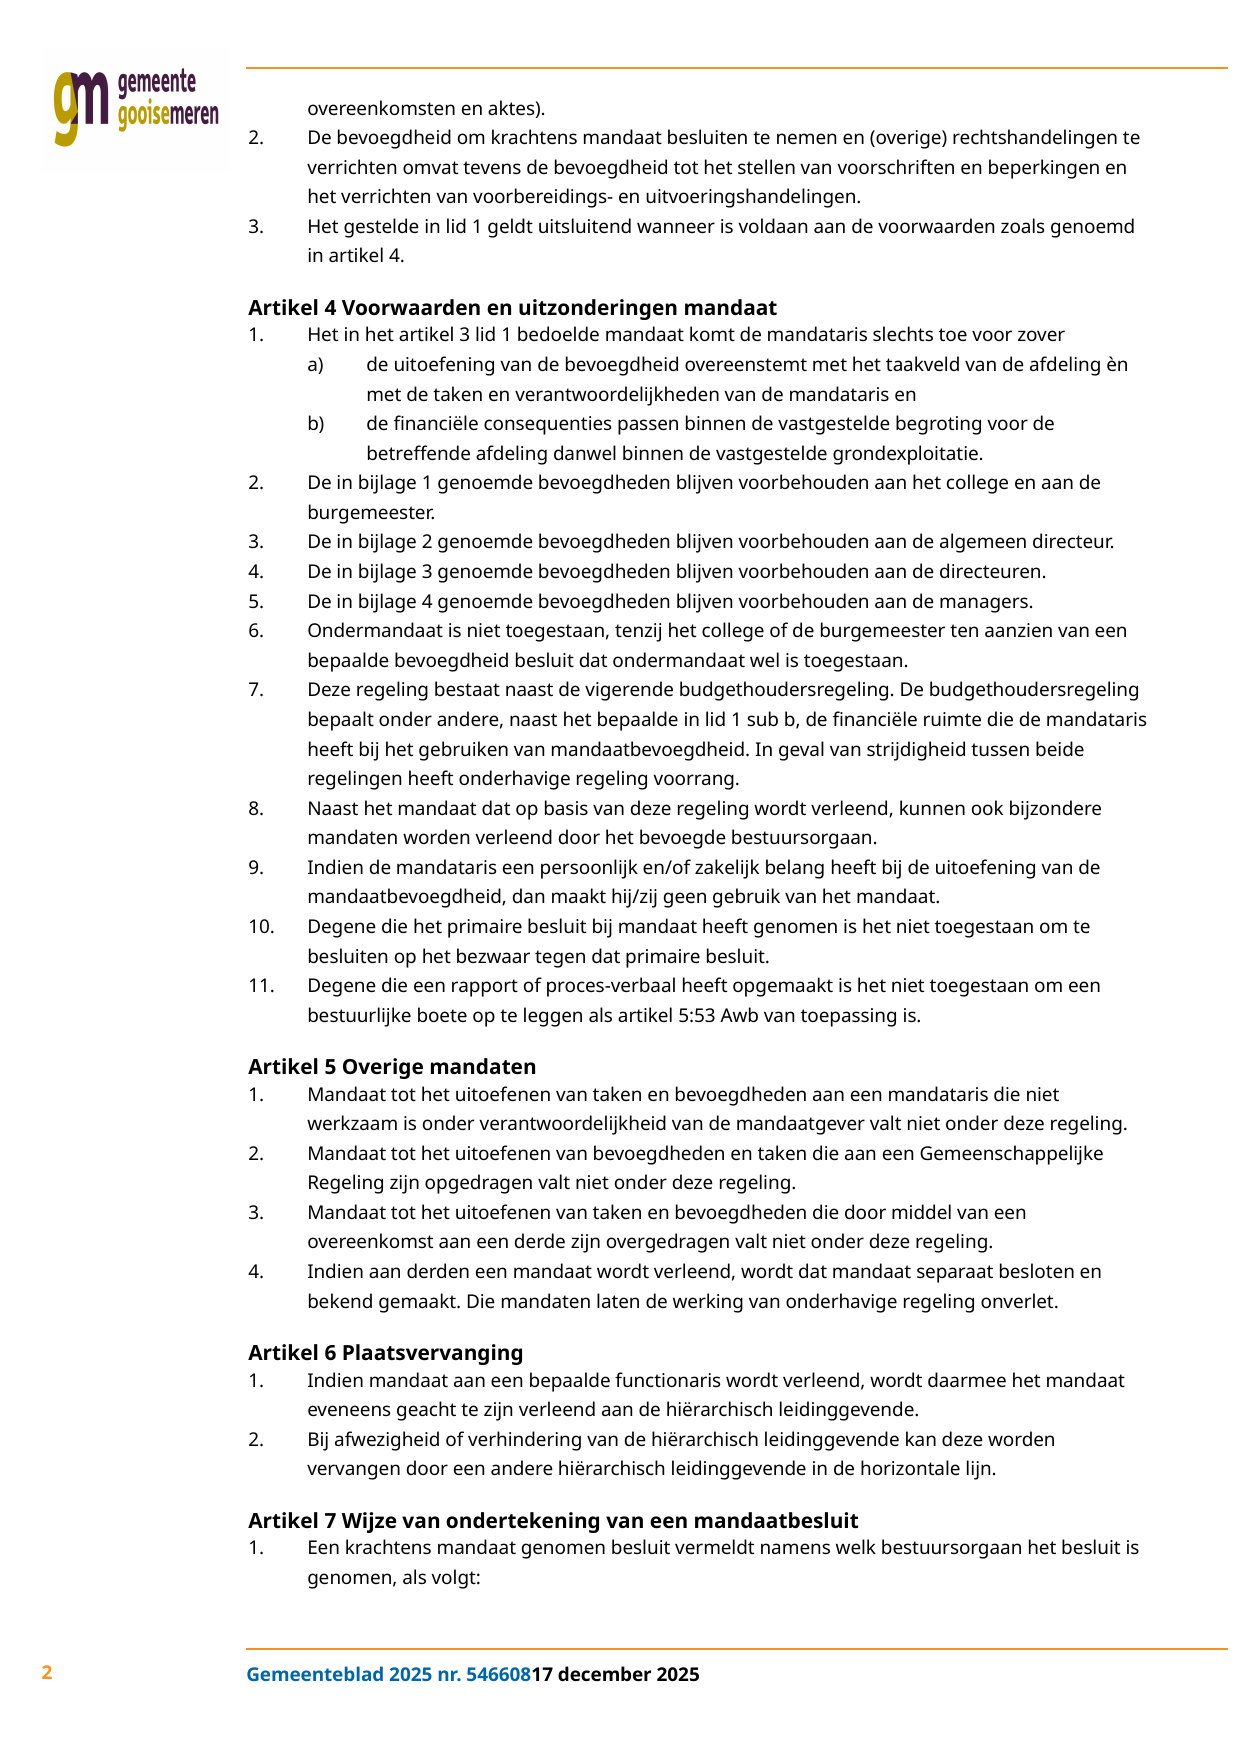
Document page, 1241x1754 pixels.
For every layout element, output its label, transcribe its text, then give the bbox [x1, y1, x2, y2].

list Mandaat tot het uitoefenen van taken en bevoegdheden aan een mandataris die niet werkzaam is onder verantwoordelijkheid van de mandaatgever valt niet onder deze regeling. [248, 1081, 1152, 1136]
list Deze regeling bestaat naast de vigerende budgethoudersregeling. De budgethoudersregeling bepaalt onder andere, naast het bepaalde in lid 1 sub b, de financiële ruimte die de mandataris heeft bij het gebruiken van mandaatbevoegdheid. In geval van strijdigheid tussen beide regelingen heeft onderhavige regeling voorrang. [248, 677, 1152, 791]
list Mandaat tot het uitoefenen van bevoegdheden en taken die aan een Gemeenschappelijke Regeling zijn opgedragen valt niet onder deze regeling. [248, 1140, 1152, 1195]
list De in bijlage 2 genoemde bevoegdheden blijven voorbehouden aan de algemeen directeur. [248, 529, 1152, 554]
text Artikel 6 Plaatsvervanging [248, 1338, 1152, 1367]
list Degene die een rapport of proces-verbaal heeft opgemaakt is het niet toegestaan om een bestuurlijke boete op te leggen als artikel 5:53 Awb van toepassing is. [248, 972, 1152, 1028]
list Een krachtens mandaat genomen besluit vermeldt namens welk bestuursorgaan het besluit is genomen, als volgt: [248, 1534, 1152, 1590]
list Degene die het primaire besluit bij mandaat heeft genomen is het niet toegestaan om te besluiten op het bezwaar tegen dat primaire besluit. [248, 913, 1152, 968]
list Mandaat tot het uitoefenen van taken en bevoegdheden die door middel van een overeenkomst aan een derde zijn overgedragen valt niet onder deze regeling. [248, 1199, 1152, 1254]
list De in bijlage 4 genoemde bevoegdheden blijven voorbehouden aan de managers. [248, 588, 1152, 613]
list Indien de mandataris een persoonlijk en/of zakelijk belang heeft bij de uitoefening van de mandaatbevoegdheid, dan maakt hij/zij geen gebruik van het mandaat. [248, 854, 1152, 909]
list Ondermandaat is niet toegestaan, tenzij het college of de burgemeester ten aanzien van een bepaalde bevoegdheid besluit dat ondermandaat wel is toegestaan. [248, 617, 1152, 673]
list de financiële consequenties passen binnen de vastgestelde begroting voor de betreffende afdeling danwel binnen de vastgestelde grondexploitatie. [307, 410, 1152, 466]
list overeenkomsten en aktes). [248, 95, 1152, 121]
text Artikel 7 Wijze van ondertekening van een mandaatbesluit [248, 1506, 1152, 1534]
text Artikel 4 Voorwaarden en uitzonderingen mandaat [248, 293, 1152, 322]
list Het gestelde in lid 1 geldt uitsluitend wanneer is voldaan aan de voorwaarden zoals genoemd in artikel 4. [248, 213, 1152, 268]
list Bij afwezigheid of verhindering van de hiërarchisch leidinggevende kan deze worden vervangen door een andere hiërarchisch leidinggevende in de horizontale lijn. [248, 1426, 1152, 1481]
list De in bijlage 1 genoemde bevoegdheden blijven voorbehouden aan het college en aan de burgemeester. [248, 469, 1152, 525]
list Naast het mandaat dat op basis van deze regeling wordt verleend, kunnen ook bijzondere mandaten worden verleend door het bevoegde bestuursorgaan. [248, 795, 1152, 850]
list Het in het artikel 3 lid 1 bedoelde mandaat komt de mandataris slechts toe voor zover [248, 322, 1152, 347]
text Artikel 5 Overige mandaten [248, 1052, 1152, 1081]
list De in bijlage 3 genoemde bevoegdheden blijven voorbehouden aan de directeuren. [248, 558, 1152, 584]
list de uitoefening van de bevoegdheid overeenstemt met het taakveld van de afdeling èn met de taken en verantwoordelijkheden van de mandataris en [307, 351, 1152, 406]
list Indien mandaat aan een bepaalde functionaris wordt verleend, wordt daarmee het mandaat eveneens geacht te zijn verleend aan de hiërarchisch leidinggevende. [248, 1367, 1152, 1422]
list De bevoegdheid om krachtens mandaat besluiten te nemen en (overige) rechtshandelingen te verrichten omvat tevens de bevoegdheid tot het stellen van voorschriften en beperkingen en het verrichten van voorbereidings- en uitvoeringshandelingen. [248, 124, 1152, 209]
picture [41, 47, 231, 172]
list Indien aan derden een mandaat wordt verleend, wordt dat mandaat separaat besloten en bekend gemaakt. Die mandaten laten de werking van onderhavige regeling onverlet. [248, 1258, 1152, 1314]
